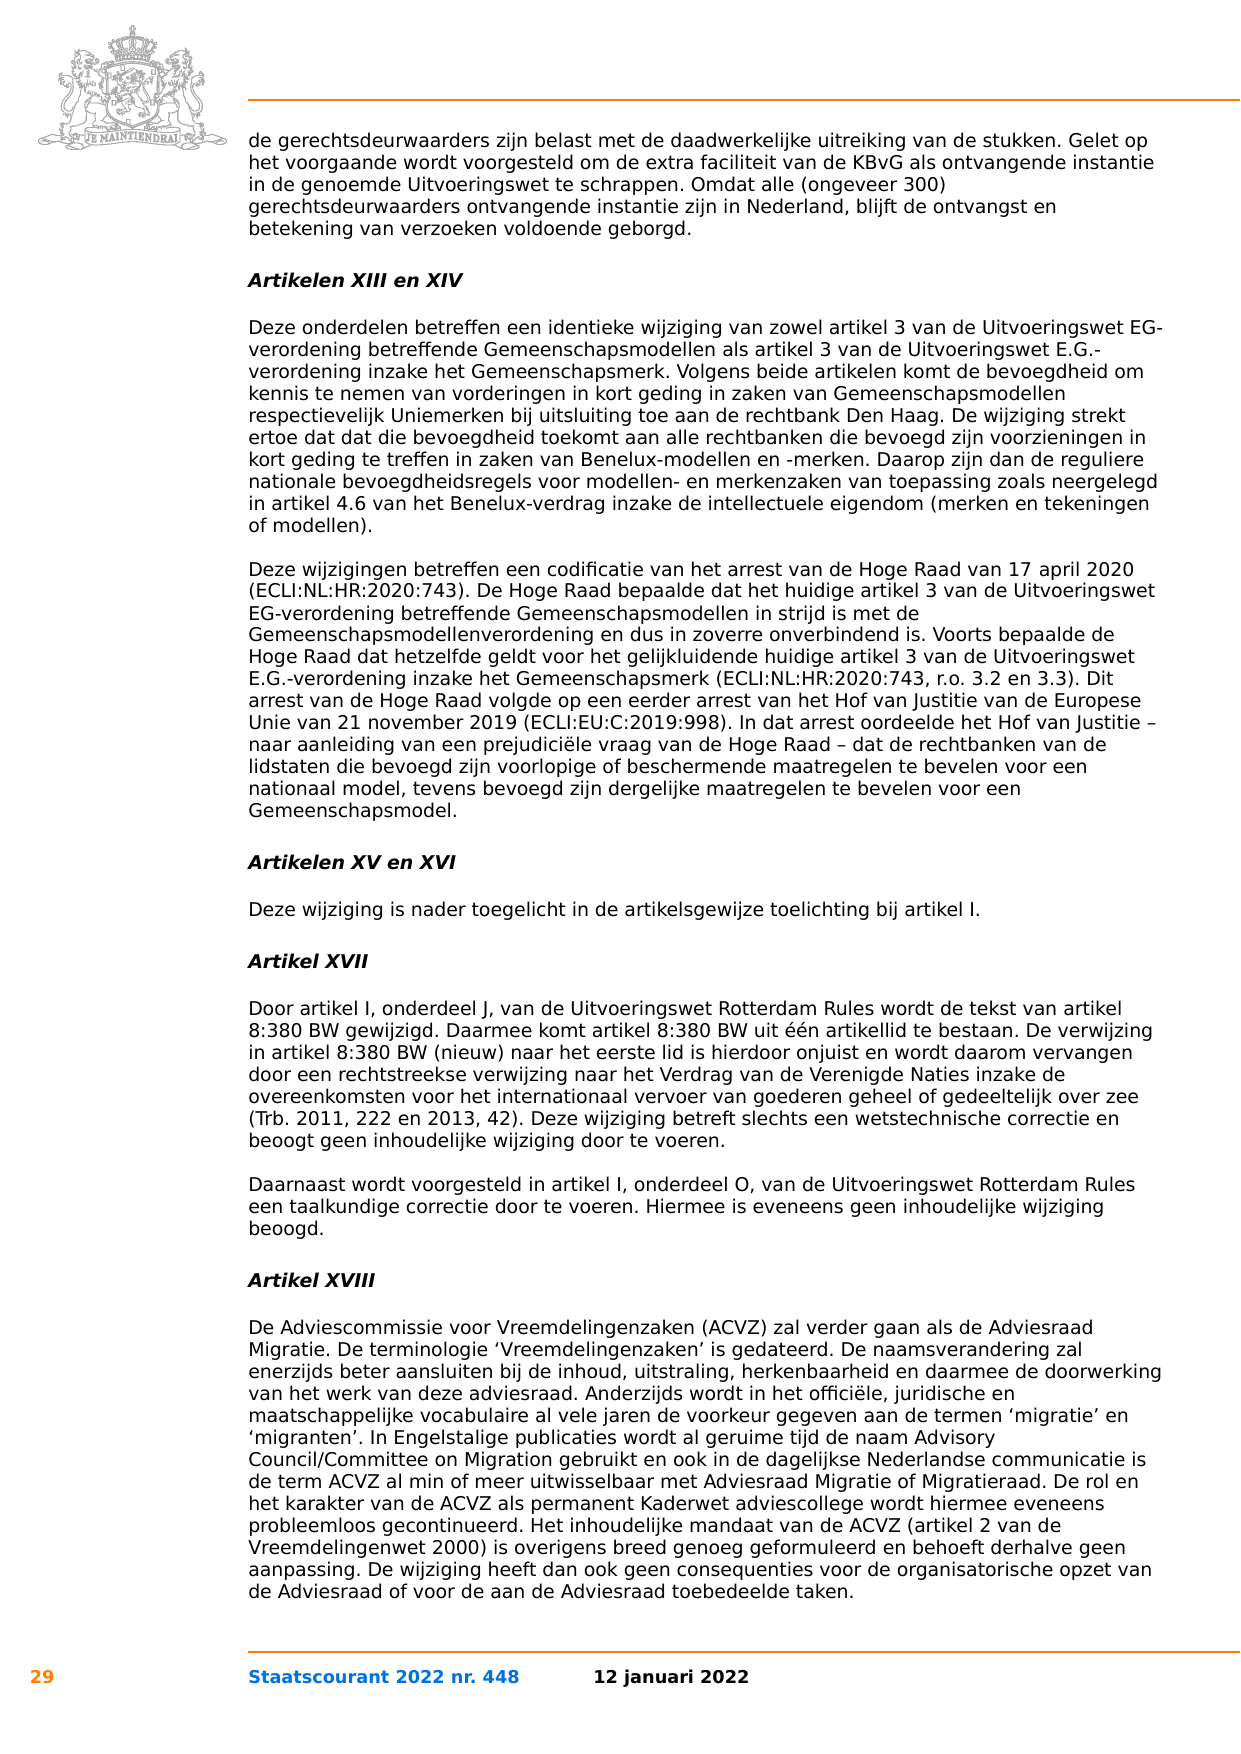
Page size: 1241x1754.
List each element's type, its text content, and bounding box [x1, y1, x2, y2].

text Daarnaast wordt voorgesteld in artikel I, onderdeel O, van de Uitvoeringswet Rotterdam Rules een taalkundige correctie door te voeren. Hiermee is eveneens geen inhoudelijke wijziging beoogd. [248, 1174, 1163, 1240]
subtitle Artikel XVIII [248, 1270, 1163, 1292]
picture [38, 25, 227, 150]
text Deze onderdelen betreffen een identieke wijziging van zowel artikel 3 van de Uitvoeringswet EG-verordening betreffende Gemeenschapsmodellen als artikel 3 van de Uitvoeringswet E.G.-verordening inzake het Gemeenschapsmerk. Volgens beide artikelen komt de bevoegdheid om kennis te nemen van vorderingen in kort geding in zaken van Gemeenschapsmodellen respectievelijk Uniemerken bij uitsluiting toe aan de rechtbank Den Haag. De wijziging strekt ertoe dat dat die bevoegdheid toekomt aan alle rechtbanken die bevoegd zijn voorzieningen in kort geding te treffen in zaken van Benelux-modellen en -merken. Daarop zijn dan de reguliere nationale bevoegdheidsregels voor modellen- en merkenzaken van toepassing zoals neergelegd in artikel 4.6 van het Benelux-verdrag inzake de intellectuele eigendom (merken en tekeningen of modellen). [248, 317, 1163, 537]
subtitle Artikelen XIII en XIV [248, 270, 1163, 292]
subtitle Artikel XVII [248, 951, 1163, 973]
text Deze wijzigingen betreffen een codificatie van het arrest van de Hoge Raad van 17 april 2020 (ECLI:NL:HR:2020:743). De Hoge Raad bepaalde dat het huidige artikel 3 van de Uitvoeringswet EG-verordening betreffende Gemeenschapsmodellen in strijd is met de Gemeenschapsmodellenverordening en dus in zoverre onverbindend is. Voorts bepaalde de Hoge Raad dat hetzelfde geldt voor het gelijkluidende huidige artikel 3 van de Uitvoeringswet E.G.-verordening inzake het Gemeenschapsmerk (ECLI:NL:HR:2020:743, r.o. 3.2 en 3.3). Dit arrest van de Hoge Raad volgde op een eerder arrest van het Hof van Justitie van de Europese Unie van 21 november 2019 (ECLI:EU:C:2019:998). In dat arrest oordeelde het Hof van Justitie – naar aanleiding van een prejudiciële vraag van de Hoge Raad – dat de rechtbanken van de lidstaten die bevoegd zijn voorlopige of beschermende maatregelen te bevelen voor een nationaal model, tevens bevoegd zijn dergelijke maatregelen te bevelen voor een Gemeenschapsmodel. [248, 558, 1163, 822]
text Door artikel I, onderdeel J, van de Uitvoeringswet Rotterdam Rules wordt de tekst van artikel 8:380 BW gewijzigd. Daarmee komt artikel 8:380 BW uit één artikellid te bestaan. De verwijzing in artikel 8:380 BW (nieuw) naar het eerste lid is hierdoor onjuist en wordt daarom vervangen door een rechtstreekse verwijzing naar het Verdrag van de Verenigde Naties inzake de overeenkomsten voor het internationaal vervoer van goederen geheel of gedeeltelijk over zee (Trb. 2011, 222 en 2013, 42). Deze wijziging betreft slechts een wetstechnische correctie en beoogt geen inhoudelijke wijziging door te voeren. [248, 998, 1163, 1152]
text de gerechtsdeurwaarders zijn belast met de daadwerkelijke uitreiking van de stukken. Gelet op het voorgaande wordt voorgesteld om de extra faciliteit van de KBvG als ontvangende instantie in de genoemde Uitvoeringswet te schrappen. Omdat alle (ongeveer 300) gerechtsdeurwaarders ontvangende instantie zijn in Nederland, blijft de ontvangst en betekening van verzoeken voldoende geborgd. [248, 130, 1163, 240]
text De Adviescommissie voor Vreemdelingenzaken (ACVZ) zal verder gaan als de Adviesraad Migratie. De terminologie ‘Vreemdelingenzaken’ is gedateerd. De naamsverandering zal enerzijds beter aansluiten bij de inhoud, uitstraling, herkenbaarheid en daarmee de doorwerking van het werk van deze adviesraad. Anderzijds wordt in het officiële, juridische en maatschappelijke vocabulaire al vele jaren de voorkeur gegeven aan de termen ‘migratie’ en ‘migranten’. In Engelstalige publicaties wordt al geruime tijd de naam Advisory Council/Committee on Migration gebruikt en ook in de dagelijkse Nederlandse communicatie is de term ACVZ al min of meer uitwisselbaar met Adviesraad Migratie of Migratieraad. De rol en het karakter van de ACVZ als permanent Kaderwet adviescollege wordt hiermee eveneens probleemloos gecontinueerd. Het inhoudelijke mandaat van de ACVZ (artikel 2 van de Vreemdelingenwet 2000) is overigens breed genoeg geformuleerd en behoeft derhalve geen aanpassing. De wijziging heeft dan ook geen consequenties voor de organisatorische opzet van de Adviesraad of voor de aan de Adviesraad toebedeelde taken. [248, 1317, 1163, 1602]
subtitle Artikelen XV en XVI [248, 852, 1163, 874]
text Deze wijziging is nader toegelicht in de artikelsgewijze toelichting bij artikel I. [248, 899, 1163, 921]
